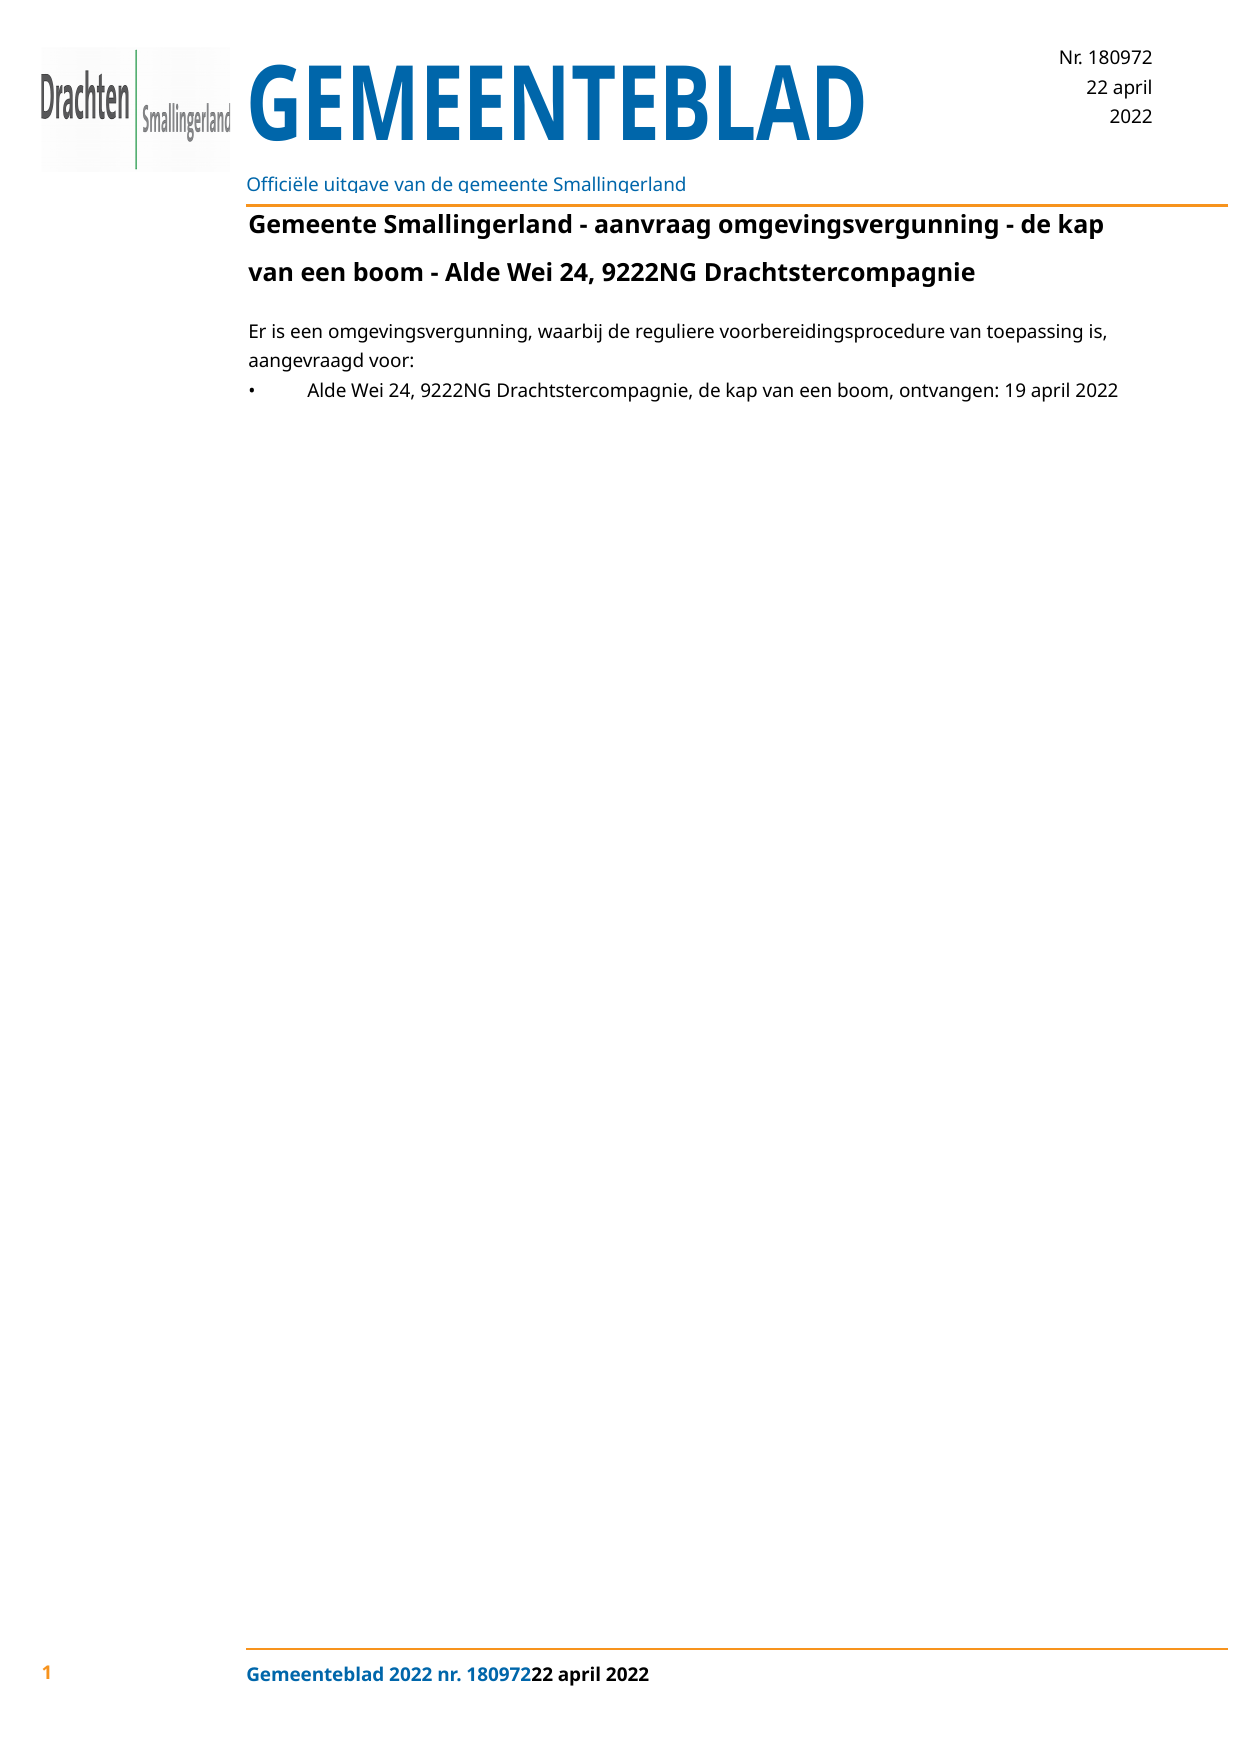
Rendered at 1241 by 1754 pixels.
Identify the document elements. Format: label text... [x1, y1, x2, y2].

picture [41, 47, 231, 172]
text Er is een omgevingsvergunning, waarbij de reguliere voorbereidingsprocedure van toepassing is, aangevraagd voor: [248, 318, 1152, 373]
list Alde Wei 24, 9222NG Drachtstercompagnie, de kap van een boom, ontvangen: 19 april 2022 [248, 377, 1152, 403]
text Gemeente Smallingerland - aanvraag omgevingsvergunning - de kap van een boom - Alde Wei 24, 9222NG Drachtstercompagnie [248, 207, 1152, 288]
